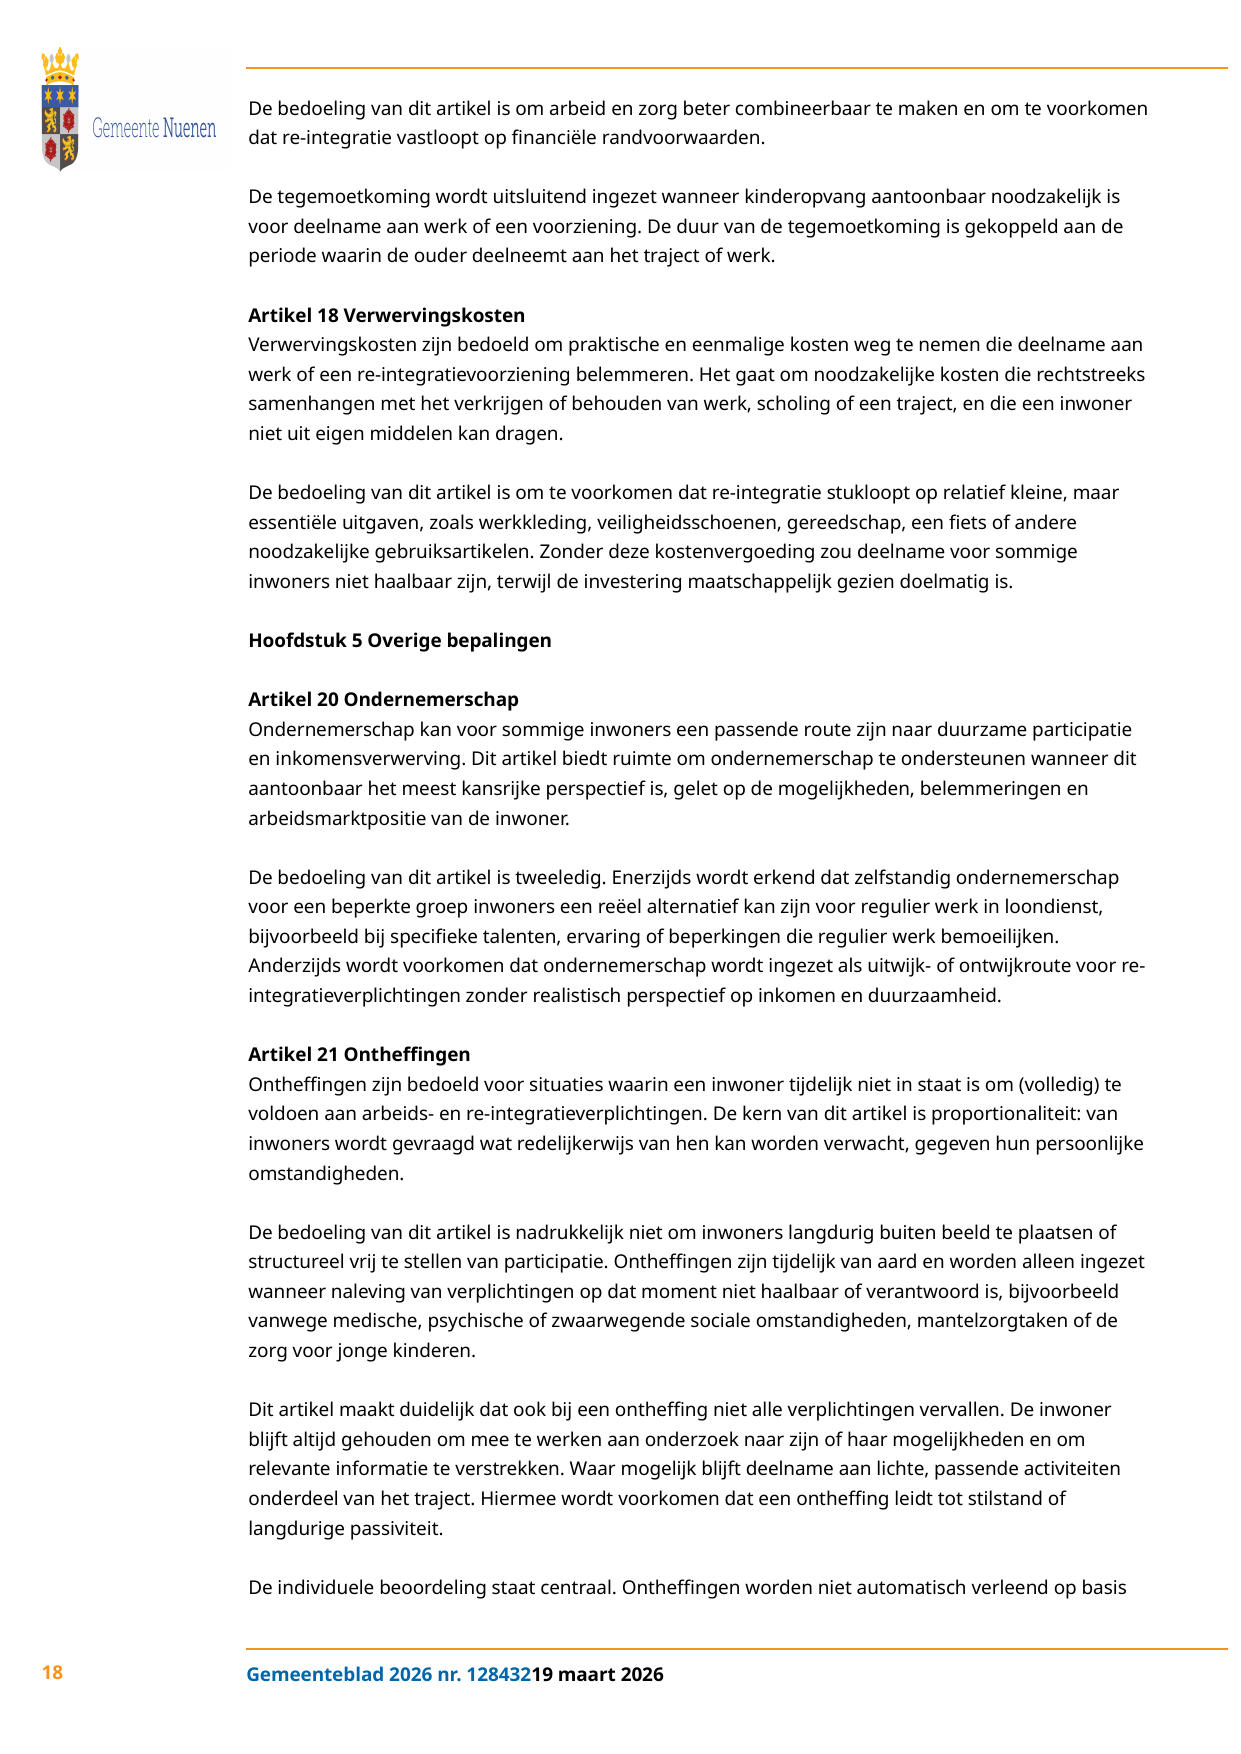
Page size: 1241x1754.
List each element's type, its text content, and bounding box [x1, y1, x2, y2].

text De bedoeling van dit artikel is om arbeid en zorg beter combineerbaar te maken en om te voorkomen dat re-integratie vastloopt op financiële randvoorwaarden. [248, 95, 1152, 150]
text Verwervingskosten zijn bedoeld om praktische en eenmalige kosten weg te nemen die deelname aan werk of een re-integratievoorziening belemmeren. Het gaat om noodzakelijke kosten die rechtstreeks samenhangen met het verkrijgen of behouden van werk, scholing of een traject, en die een inwoner niet uit eigen middelen kan dragen. [248, 331, 1152, 446]
text Artikel 20 Ondernemerschap [248, 686, 1152, 712]
picture [41, 47, 231, 172]
text Hoofdstuk 5 Overige bepalingen [248, 627, 1152, 653]
text De bedoeling van dit artikel is om te voorkomen dat re-integratie stukloopt op relatief kleine, maar essentiële uitgaven, zoals werkkleding, veiligheidsschoenen, gereedschap, een fiets of andere noodzakelijke gebruiksartikelen. Zonder deze kostenvergoeding zou deelname voor sommige inwoners niet haalbaar zijn, terwijl de investering maatschappelijk gezien doelmatig is. [248, 479, 1152, 594]
text Ondernemerschap kan voor sommige inwoners een passende route zijn naar duurzame participatie en inkomensverwerving. Dit artikel biedt ruimte om ondernemerschap te ondersteunen wanneer dit aantoonbaar het meest kansrijke perspectief is, gelet op de mogelijkheden, belemmeringen en arbeidsmarktpositie van de inwoner. [248, 716, 1152, 831]
text Ontheffingen zijn bedoeld voor situaties waarin een inwoner tijdelijk niet in staat is om (volledig) te voldoen aan arbeids- en re-integratieverplichtingen. De kern van dit artikel is proportionaliteit: van inwoners wordt gevraagd wat redelijkerwijs van hen kan worden verwacht, gegeven hun persoonlijke omstandigheden. [248, 1071, 1152, 1186]
text Artikel 21 Ontheffingen [248, 1041, 1152, 1067]
text De individuele beoordeling staat centraal. Ontheffingen worden niet automatisch verleend op basis [248, 1574, 1152, 1600]
text Artikel 18 Verwervingskosten [248, 302, 1152, 328]
text De bedoeling van dit artikel is nadrukkelijk niet om inwoners langdurig buiten beeld te plaatsen of structureel vrij te stellen van participatie. Ontheffingen zijn tijdelijk van aard en worden alleen ingezet wanneer naleving van verplichtingen op dat moment niet haalbaar of verantwoord is, bijvoorbeeld vanwege medische, psychische of zwaarwegende sociale omstandigheden, mantelzorgtaken of de zorg voor jonge kinderen. [248, 1219, 1152, 1363]
text Dit artikel maakt duidelijk dat ook bij een ontheffing niet alle verplichtingen vervallen. De inwoner blijft altijd gehouden om mee te werken aan onderzoek naar zijn of haar mogelijkheden en om relevante informatie te verstrekken. Waar mogelijk blijft deelname aan lichte, passende activiteiten onderdeel van het traject. Hiermee wordt voorkomen dat een ontheffing leidt tot stilstand of langdurige passiviteit. [248, 1396, 1152, 1541]
text De bedoeling van dit artikel is tweeledig. Enerzijds wordt erkend dat zelfstandig ondernemerschap voor een beperkte groep inwoners een reëel alternatief kan zijn voor regulier werk in loondienst, bijvoorbeeld bij specifieke talenten, ervaring of beperkingen die regulier werk bemoeilijken. Anderzijds wordt voorkomen dat ondernemerschap wordt ingezet als uitwijk- of ontwijkroute voor re-integratieverplichtingen zonder realistisch perspectief op inkomen en duurzaamheid. [248, 864, 1152, 1008]
text De tegemoetkoming wordt uitsluitend ingezet wanneer kinderopvang aantoonbaar noodzakelijk is voor deelname aan werk of een voorziening. De duur van de tegemoetkoming is gekoppeld aan de periode waarin de ouder deelneemt aan het traject of werk. [248, 183, 1152, 268]
